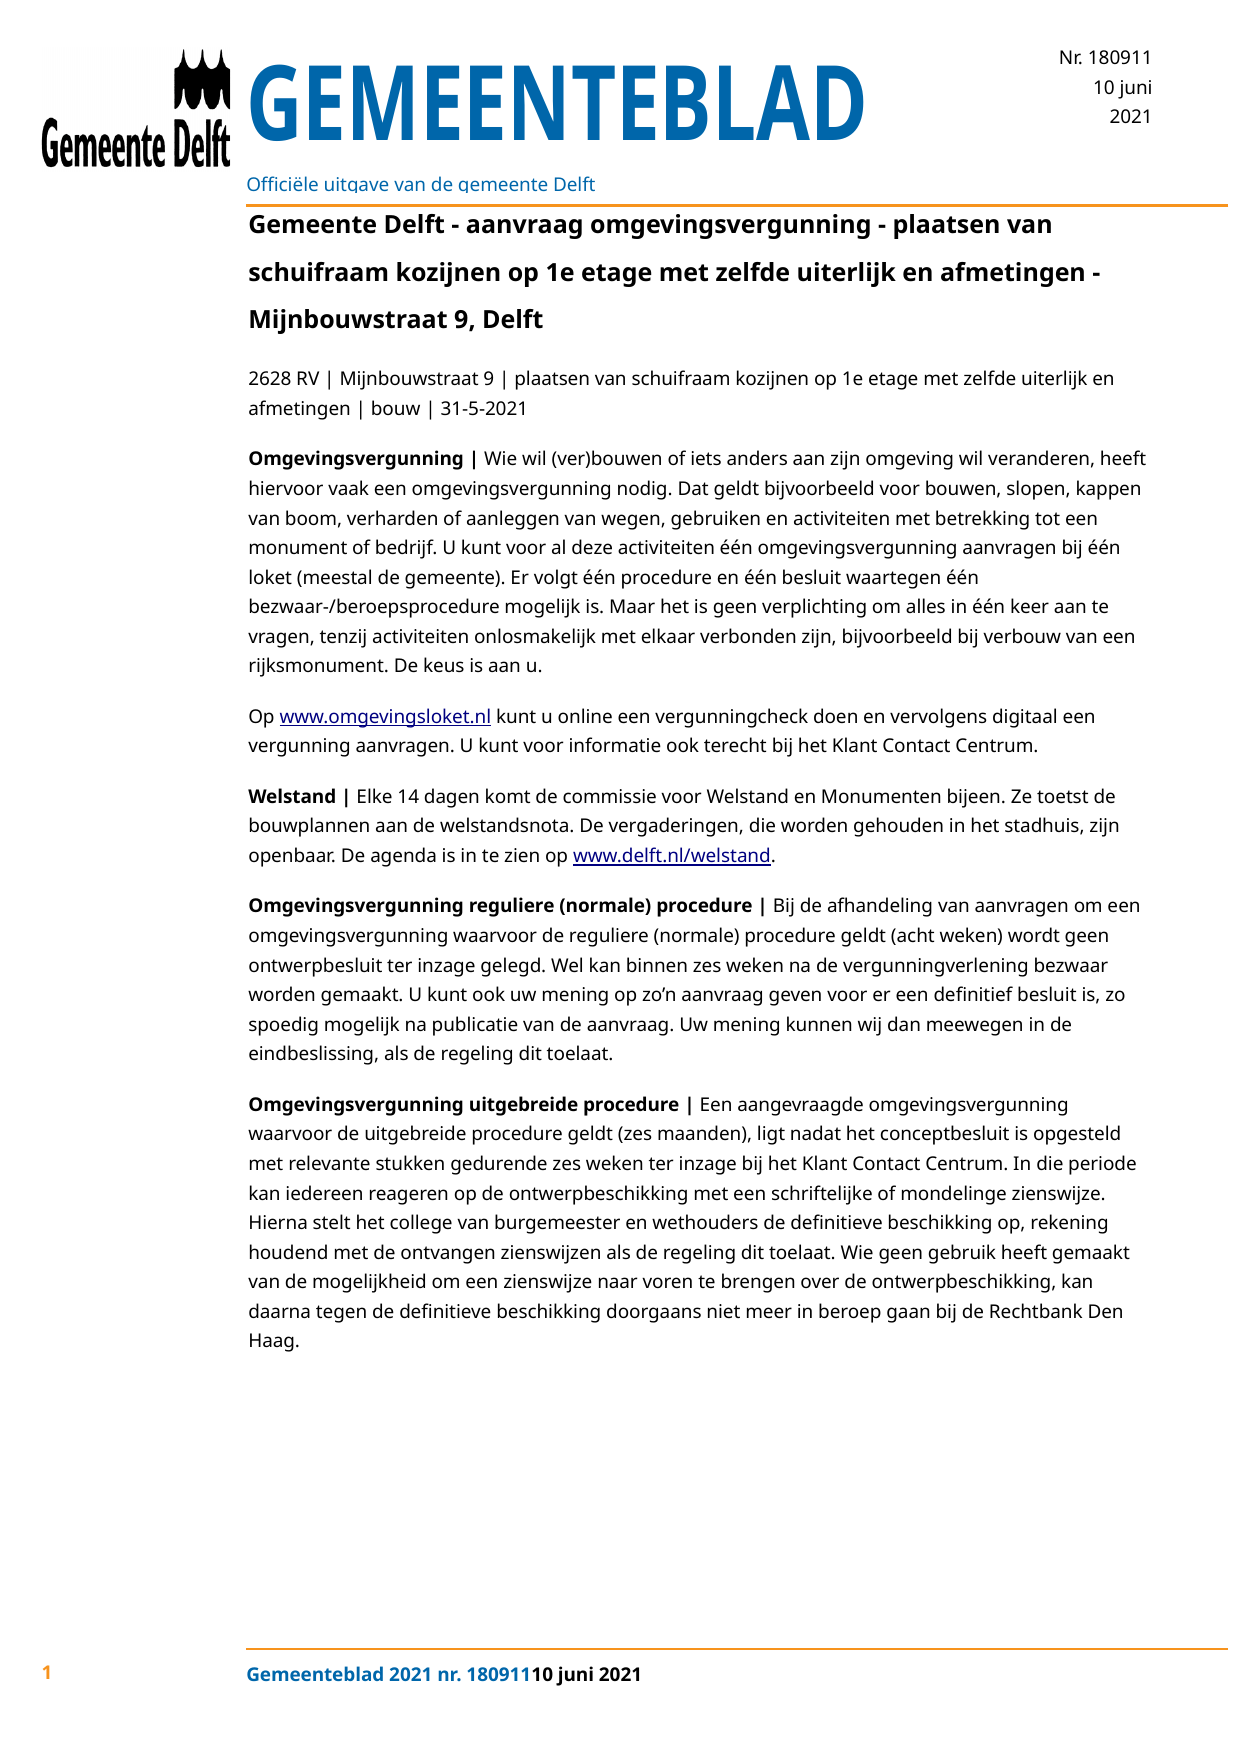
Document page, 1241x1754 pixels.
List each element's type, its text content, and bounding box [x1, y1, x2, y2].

text 2628 RV | Mijnbouwstraat 9 | plaatsen van schuifraam kozijnen op 1e etage met zelfde uiterlijk en afmetingen | bouw | 31-5-2021 [248, 366, 1152, 421]
text Gemeente Delft - aanvraag omgevingsvergunning - plaatsen van schuifraam kozijnen op 1e etage met zelfde uiterlijk en afmetingen - Mijnbouwstraat 9, Delft [248, 207, 1152, 336]
text Op www.omgevingsloket.nl kunt u online een vergunningcheck doen en vervolgens digitaal een vergunning aanvragen. U kunt voor informatie ook terecht bij het Klant Contact Centrum. [248, 703, 1152, 758]
picture [41, 47, 231, 172]
text Omgevingsvergunning | Wie wil (ver)bouwen of iets anders aan zijn omgeving wil veranderen, heeft hiervoor vaak een omgevingsvergunning nodig. Dat geldt bijvoorbeeld voor bouwen, slopen, kappen van boom, verharden of aanleggen van wegen, gebruiken en activiteiten met betrekking tot een monument of bedrijf. U kunt voor al deze activiteiten één omgevingsvergunning aanvragen bij één loket (meestal de gemeente). Er volgt één procedure en één besluit waartegen één bezwaar-/beroepsprocedure mogelijk is. Maar het is geen verplichting om alles in één keer aan te vragen, tenzij activiteiten onlosmakelijk met elkaar verbonden zijn, bijvoorbeeld bij verbouw van een rijksmonument. De keus is aan u. [248, 446, 1152, 678]
text Omgevingsvergunning uitgebreide procedure | Een aangevraagde omgevingsvergunning waarvoor de uitgebreide procedure geldt (zes maanden), ligt nadat het conceptbesluit is opgesteld met relevante stukken gedurende zes weken ter inzage bij het Klant Contact Centrum. In die periode kan iedereen reageren op de ontwerpbeschikking met een schriftelijke of mondelinge zienswijze. Hierna stelt het college van burgemeester en wethouders de definitieve beschikking op, rekening houdend met de ontvangen zienswijzen als de regeling dit toelaat. Wie geen gebruik heeft gemaakt van de mogelijkheid om een zienswijze naar voren te brengen over de ontwerpbeschikking, kan daarna tegen de definitieve beschikking doorgaans niet meer in beroep gaan bij de Rechtbank Den Haag. [248, 1091, 1152, 1353]
text Welstand | Elke 14 dagen komt de commissie voor Welstand en Monumenten bijeen. Ze toetst de bouwplannen aan de welstandsnota. De vergaderingen, die worden gehouden in het stadhuis, zijn openbaar. De agenda is in te zien op www.delft.nl/welstand. [248, 783, 1152, 868]
text Omgevingsvergunning reguliere (normale) procedure | Bij de afhandeling van aanvragen om een omgevingsvergunning waarvoor de reguliere (normale) procedure geldt (acht weken) wordt geen ontwerpbesluit ter inzage gelegd. Wel kan binnen zes weken na de vergunningverlening bezwaar worden gemaakt. U kunt ook uw mening op zo’n aanvraag geven voor er een definitief besluit is, zo spoedig mogelijk na publicatie van de aanvraag. Uw mening kunnen wij dan meewegen in de eindbeslissing, als de regeling dit toelaat. [248, 893, 1152, 1066]
